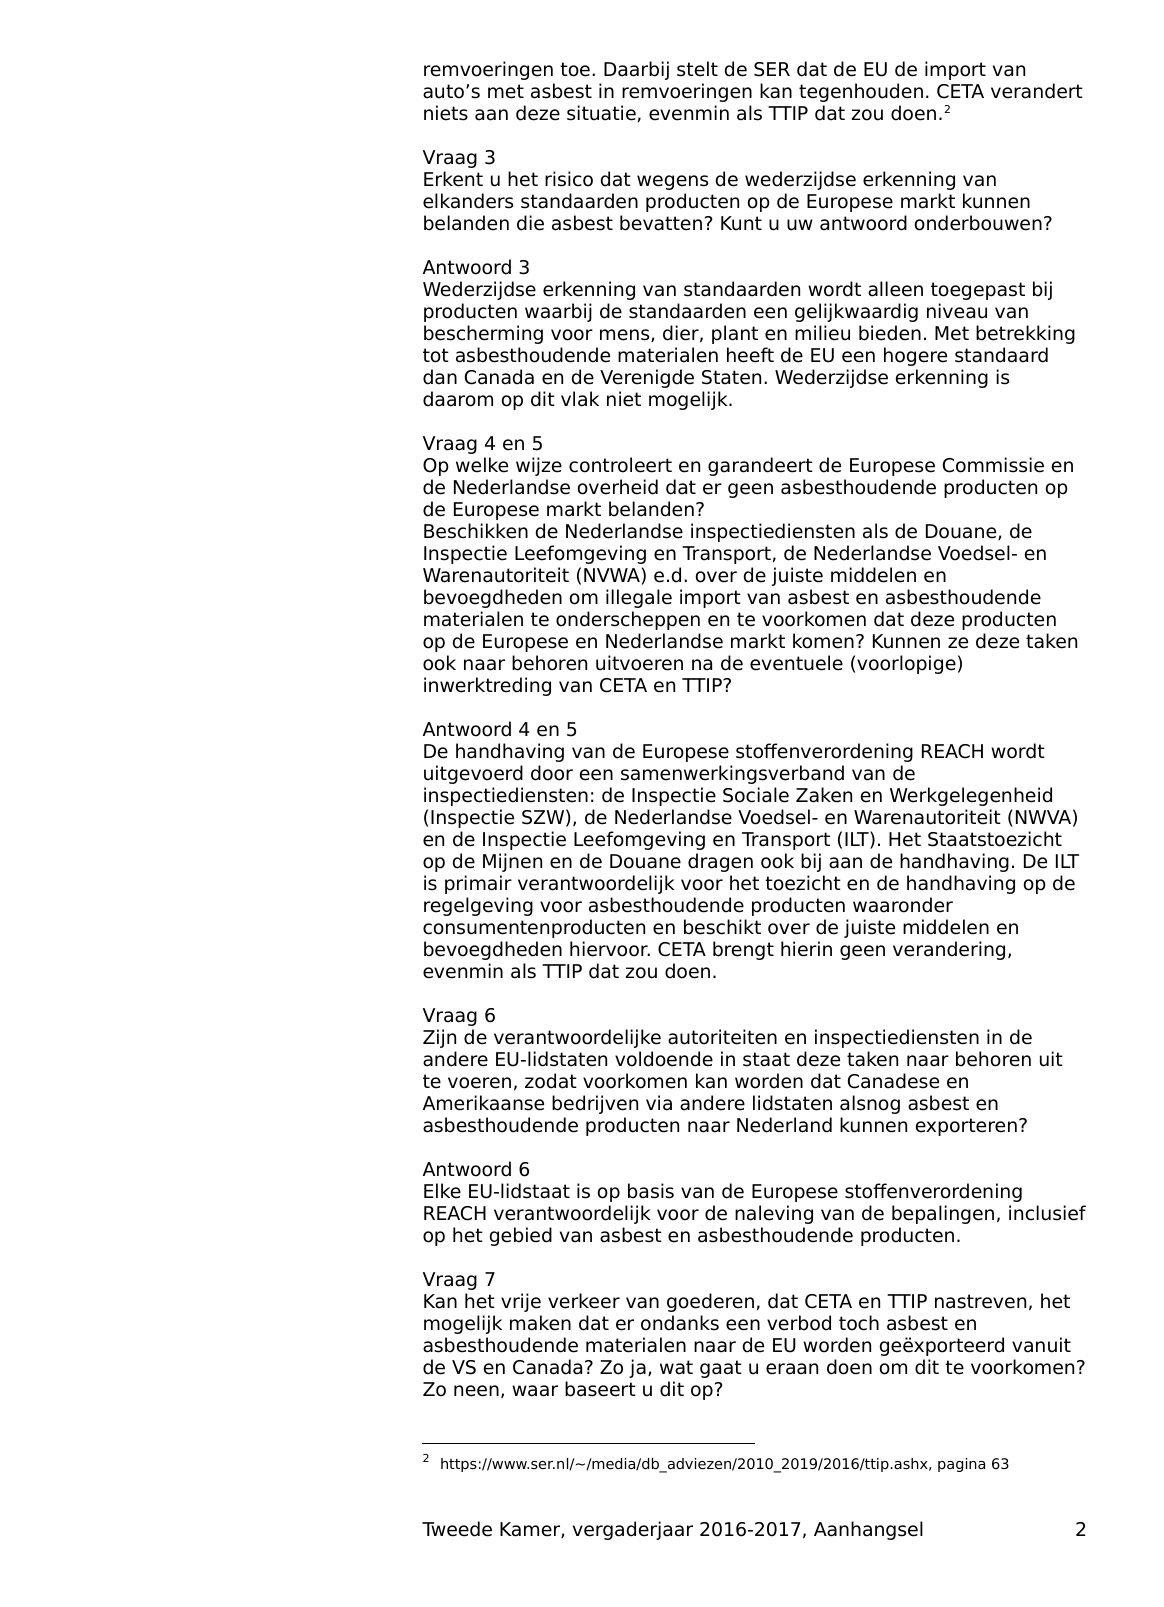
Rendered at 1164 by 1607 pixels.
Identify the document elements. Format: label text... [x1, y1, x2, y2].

text Vraag 3 [422, 147, 1087, 169]
text Beschikken de Nederlandse inspectiediensten als de Douane, de Inspectie Leefomgeving en Transport, de Nederlandse Voedsel- en Warenautoriteit (NVWA) e.d. over de juiste middelen en bevoegdheden om illegale import van asbest en asbesthoudende materialen te onderscheppen en te voorkomen dat deze producten op de Europese en Nederlandse markt komen? Kunnen ze deze taken ook naar behoren uitvoeren na de eventuele (voorlopige) inwerktreding van CETA en TTIP? [422, 521, 1087, 697]
text Elke EU-lidstaat is op basis van de Europese stoffenverordening REACH verantwoordelijk voor de naleving van de bepalingen, inclusief op het gebied van asbest en asbesthoudende producten. [422, 1181, 1087, 1247]
text remvoeringen toe. Daarbij stelt de SER dat de EU de import van auto’s met asbest in remvoeringen kan tegenhouden. CETA verandert niets aan deze situatie, evenmin als TTIP dat zou doen. [422, 59, 1087, 125]
text Antwoord 6 [422, 1159, 1087, 1181]
text https://www.ser.nl/~/media/db_adviezen/2010_2019/2016/ttip.ashx, pagina 63 [422, 1452, 1087, 1474]
text Wederzijdse erkenning van standaarden wordt alleen toegepast bij producten waarbij de standaarden een gelijkwaardig niveau van bescherming voor mens, dier, plant en milieu bieden. Met betrekking tot asbesthoudende materialen heeft de EU een hogere standaard dan Canada en de Verenigde Staten. Wederzijdse erkenning is daarom op dit vlak niet mogelijk. [422, 279, 1087, 411]
text Vraag 7 [422, 1269, 1087, 1291]
text Vraag 6 [422, 1005, 1087, 1027]
text Vraag 4 en 5 [422, 433, 1087, 455]
text Erkent u het risico dat wegens de wederzijdse erkenning van elkanders standaarden producten op de Europese markt kunnen belanden die asbest bevatten? Kunt u uw antwoord onderbouwen? [422, 169, 1087, 235]
text Op welke wijze controleert en garandeert de Europese Commissie en de Nederlandse overheid dat er geen asbesthoudende producten op de Europese markt belanden? [422, 455, 1087, 521]
text Zijn de verantwoordelijke autoriteiten en inspectiediensten in de andere EU-lidstaten voldoende in staat deze taken naar behoren uit te voeren, zodat voorkomen kan worden dat Canadese en Amerikaanse bedrijven via andere lidstaten alsnog asbest en asbesthoudende producten naar Nederland kunnen exporteren? [422, 1027, 1087, 1137]
text Antwoord 4 en 5 [422, 719, 1087, 741]
text Antwoord 3 [422, 257, 1087, 279]
text Kan het vrije verkeer van goederen, dat CETA en TTIP nastreven, het mogelijk maken dat er ondanks een verbod toch asbest en asbesthoudende materialen naar de EU worden geëxporteerd vanuit de VS en Canada? Zo ja, wat gaat u eraan doen om dit te voorkomen? Zo neen, waar baseert u dit op? [422, 1291, 1087, 1401]
text De handhaving van de Europese stoffenverordening REACH wordt uitgevoerd door een samenwerkingsverband van de inspectiediensten: de Inspectie Sociale Zaken en Werkgelegenheid (Inspectie SZW), de Nederlandse Voedsel- en Warenautoriteit (NWVA) en de Inspectie Leefomgeving en Transport (ILT). Het Staatstoezicht op de Mijnen en de Douane dragen ook bij aan de handhaving. De ILT is primair verantwoordelijk voor het toezicht en de handhaving op de regelgeving voor asbesthoudende producten waaronder consumentenproducten en beschikt over de juiste middelen en bevoegdheden hiervoor. CETA brengt hierin geen verandering, evenmin als TTIP dat zou doen. [422, 741, 1087, 983]
